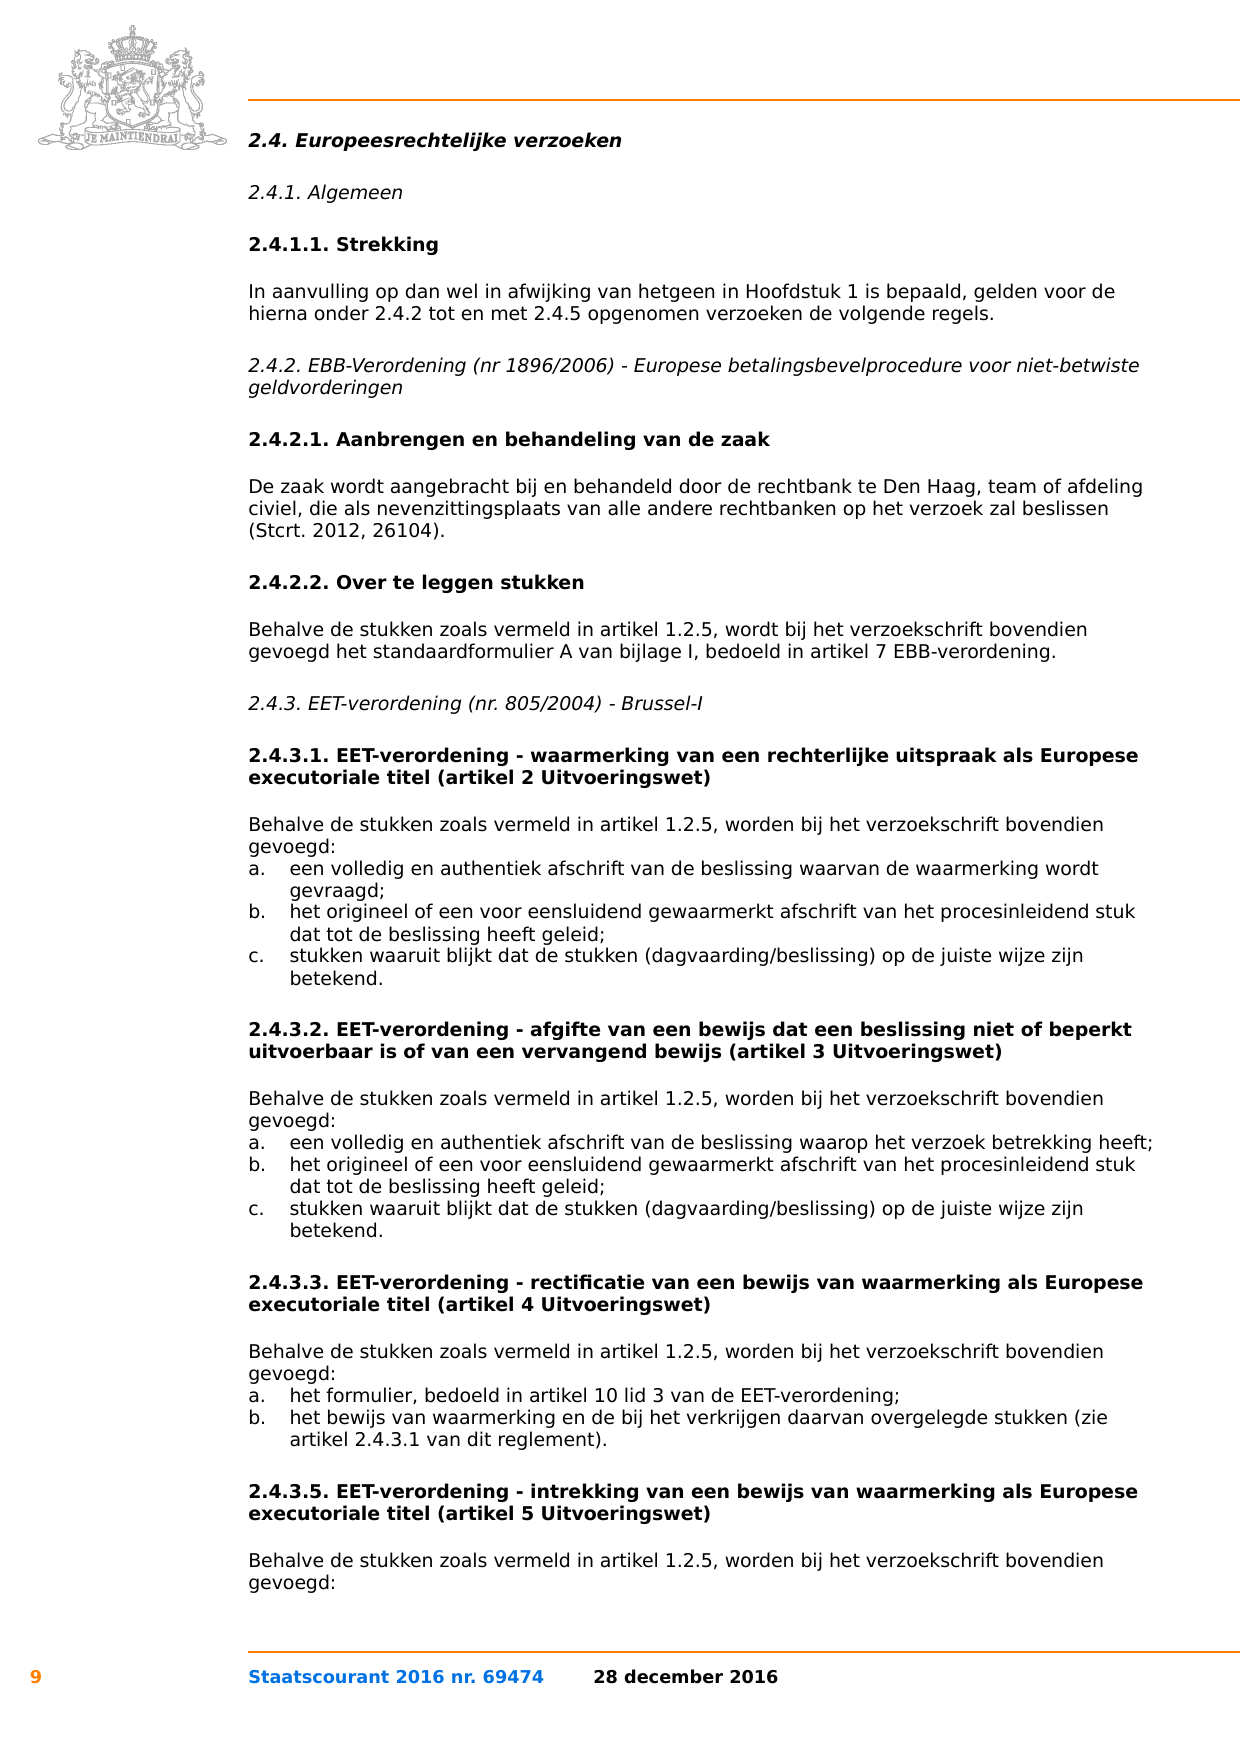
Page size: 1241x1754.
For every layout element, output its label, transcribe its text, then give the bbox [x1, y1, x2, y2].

subtitle 2.4.3. EET-verordening (nr. 805/2004) - Brussel-I [248, 693, 1163, 714]
text a. een volledig en authentiek afschrift van de beslissing waarop het verzoek betrekking heeft; [248, 1132, 1163, 1154]
subtitle 2.4.3.2. EET-verordening - afgifte van een bewijs dat een beslissing niet of beperkt uitvoerbaar is of van een vervangend bewijs (artikel 3 Uitvoeringswet) [248, 1019, 1163, 1063]
text De zaak wordt aangebracht bij en behandeld door de rechtbank te Den Haag, team of afdeling civiel, die als nevenzittingsplaats van alle andere rechtbanken op het verzoek zal beslissen (Stcrt. 2012, 26104). [248, 476, 1163, 542]
text Behalve de stukken zoals vermeld in artikel 1.2.5, worden bij het verzoekschrift bovendien gevoegd: [248, 1341, 1163, 1385]
subtitle 2.4.2.1. Aanbrengen en behandeling van de zaak [248, 429, 1163, 451]
text Behalve de stukken zoals vermeld in artikel 1.2.5, worden bij het verzoekschrift bovendien gevoegd: [248, 1550, 1163, 1594]
text Behalve de stukken zoals vermeld in artikel 1.2.5, worden bij het verzoekschrift bovendien gevoegd: [248, 1088, 1163, 1132]
subtitle 2.4.2. EBB-Verordening (nr 1896/2006) - Europese betalingsbevelprocedure voor niet-betwiste geldvorderingen [248, 355, 1163, 399]
text a. het formulier, bedoeld in artikel 10 lid 3 van de EET-verordening; [248, 1385, 1163, 1407]
text b. het origineel of een voor eensluidend gewaarmerkt afschrift van het procesinleidend stuk dat tot de beslissing heeft geleid; [248, 1154, 1163, 1198]
text Behalve de stukken zoals vermeld in artikel 1.2.5, wordt bij het verzoekschrift bovendien gevoegd het standaardformulier A van bijlage I, bedoeld in artikel 7 EBB-verordening. [248, 619, 1163, 663]
text b. het origineel of een voor eensluidend gewaarmerkt afschrift van het procesinleidend stuk dat tot de beslissing heeft geleid; [248, 901, 1163, 945]
text c. stukken waaruit blijkt dat de stukken (dagvaarding/beslissing) op de juiste wijze zijn betekend. [248, 1198, 1163, 1242]
subtitle 2.4. Europeesrechtelijke verzoeken [248, 130, 1163, 152]
subtitle 2.4.3.5. EET-verordening - intrekking van een bewijs van waarmerking als Europese executoriale titel (artikel 5 Uitvoeringswet) [248, 1481, 1163, 1525]
text In aanvulling op dan wel in afwijking van hetgeen in Hoofdstuk 1 is bepaald, gelden voor de hierna onder 2.4.2 tot en met 2.4.5 opgenomen verzoeken de volgende regels. [248, 281, 1163, 325]
picture [38, 25, 227, 150]
text b. het bewijs van waarmerking en de bij het verkrijgen daarvan overgelegde stukken (zie artikel 2.4.3.1 van dit reglement). [248, 1407, 1163, 1451]
text c. stukken waaruit blijkt dat de stukken (dagvaarding/beslissing) op de juiste wijze zijn betekend. [248, 945, 1163, 989]
subtitle 2.4.1. Algemeen [248, 182, 1163, 204]
text a. een volledig en authentiek afschrift van de beslissing waarvan de waarmerking wordt gevraagd; [248, 857, 1163, 901]
subtitle 2.4.3.3. EET-verordening - rectificatie van een bewijs van waarmerking als Europese executoriale titel (artikel 4 Uitvoeringswet) [248, 1272, 1163, 1316]
text Behalve de stukken zoals vermeld in artikel 1.2.5, worden bij het verzoekschrift bovendien gevoegd: [248, 813, 1163, 857]
subtitle 2.4.3.1. EET-verordening - waarmerking van een rechterlijke uitspraak als Europese executoriale titel (artikel 2 Uitvoeringswet) [248, 744, 1163, 788]
subtitle 2.4.1.1. Strekking [248, 234, 1163, 256]
subtitle 2.4.2.2. Over te leggen stukken [248, 572, 1163, 594]
